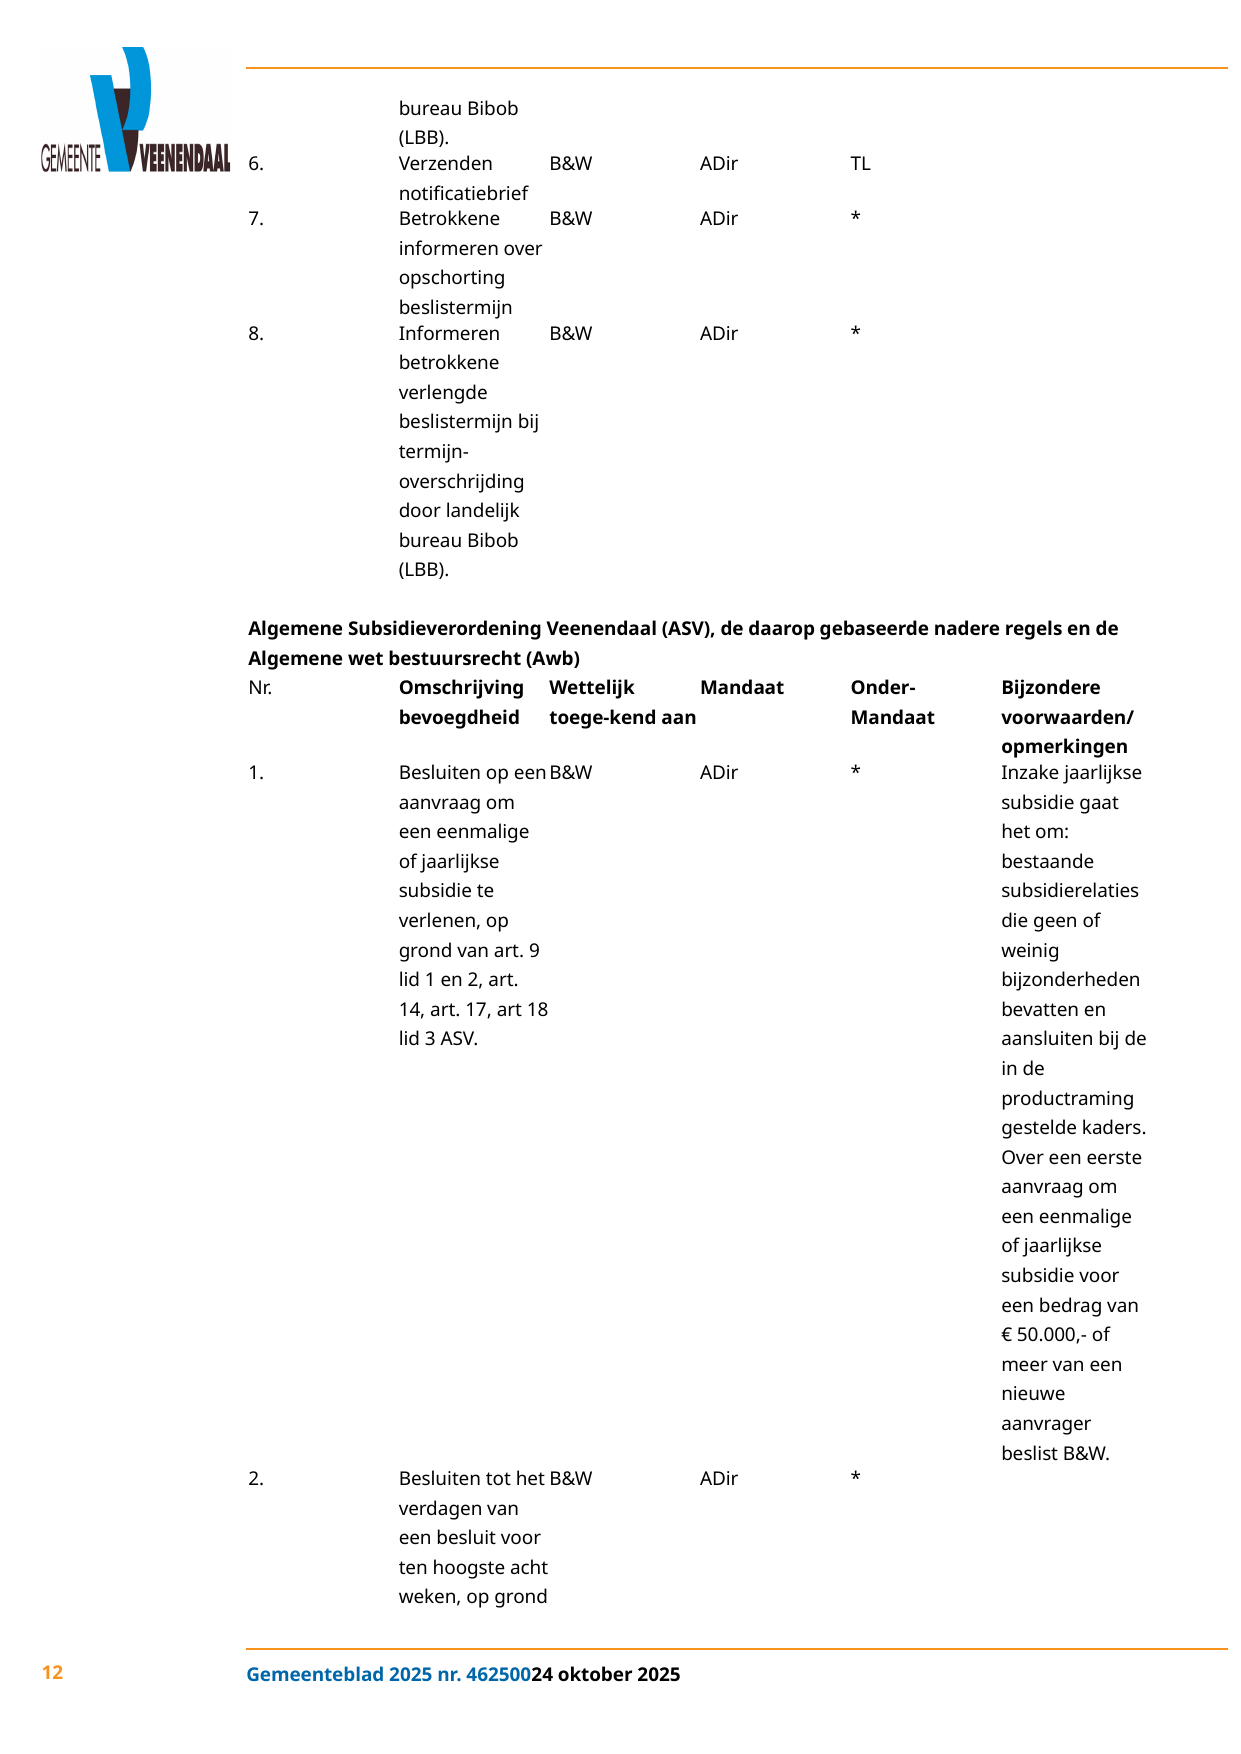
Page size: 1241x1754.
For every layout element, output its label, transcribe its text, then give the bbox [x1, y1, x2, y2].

table_cell Besluiten op een aanvraag om een eenmalige of jaarlijkse subsidie te verlenen, op grond van art. 9 lid 1 en 2, art. 14, art. 17, art 18 lid 3 ASV. [399, 759, 549, 1465]
table_cell [700, 95, 850, 150]
table_cell bureau Bibob (LBB). [399, 95, 549, 150]
table_cell * [850, 320, 1001, 582]
table_header Mandaat [700, 674, 850, 759]
table_cell [248, 95, 398, 150]
table_cell ADir [700, 320, 850, 582]
table_cell Verzenden notificatiebrief [399, 150, 549, 205]
text Algemene Subsidieverordening Veenendaal (ASV), de daarop gebaseerde nadere regels en de Algemene wet bestuursrecht (Awb) [248, 615, 1152, 670]
table_cell [248, 1465, 398, 1609]
table_header Omschrijving bevoegdheid [399, 674, 549, 759]
table_header Bijzondere voorwaarden/ opmerkingen [1001, 674, 1152, 759]
table_cell B&W [549, 205, 700, 320]
table_cell [248, 759, 398, 1465]
table_cell ADir [700, 1465, 850, 1609]
table_cell 8. [248, 320, 398, 582]
table_cell 6. [248, 150, 398, 205]
table_header Nr. [248, 674, 398, 759]
table_cell [1001, 150, 1152, 205]
table_cell * [850, 759, 1001, 1465]
table_cell [1001, 320, 1152, 582]
table_cell ADir [700, 205, 850, 320]
table_cell * [850, 1465, 1001, 1609]
table_cell Betrokkene informeren over opschorting beslistermijn [399, 205, 549, 320]
table_cell Inzake jaarlijkse subsidie gaat het om: bestaande subsidierelaties die geen of weinig bijzonderheden bevatten en aansluiten bij de in de productraming gestelde kaders. Over een eerste aanvraag om een eenmalige of jaarlijkse subsidie voor een bedrag van € 50.000,- of meer van een nieuwe aanvrager beslist B&W. [1001, 759, 1152, 1465]
table_cell B&W [549, 320, 700, 582]
table_cell [1001, 205, 1152, 320]
picture [123, 47, 231, 172]
table_cell B&W [549, 759, 700, 1465]
table_cell ADir [700, 759, 850, 1465]
table_cell B&W [549, 1465, 700, 1609]
table_cell Informeren betrokkene verlengde beslistermijn bij termijn-overschrijding door landelijk bureau Bibob (LBB). [399, 320, 549, 582]
table_cell TL [850, 150, 1001, 205]
table_cell [1001, 1465, 1152, 1609]
table_cell B&W [549, 150, 700, 205]
table_cell Besluiten tot het verdagen van een besluit voor ten hoogste acht weken, op grond [399, 1465, 549, 1609]
table_cell * [850, 205, 1001, 320]
picture [41, 47, 130, 172]
table_cell [1001, 95, 1152, 150]
table_cell [850, 95, 1001, 150]
table_header Wettelijk toege-kend aan [549, 674, 700, 759]
table_cell [549, 95, 700, 150]
table_cell ADir [700, 150, 850, 205]
table_header Onder- Mandaat [850, 674, 1001, 759]
table_cell 7. [248, 205, 398, 320]
